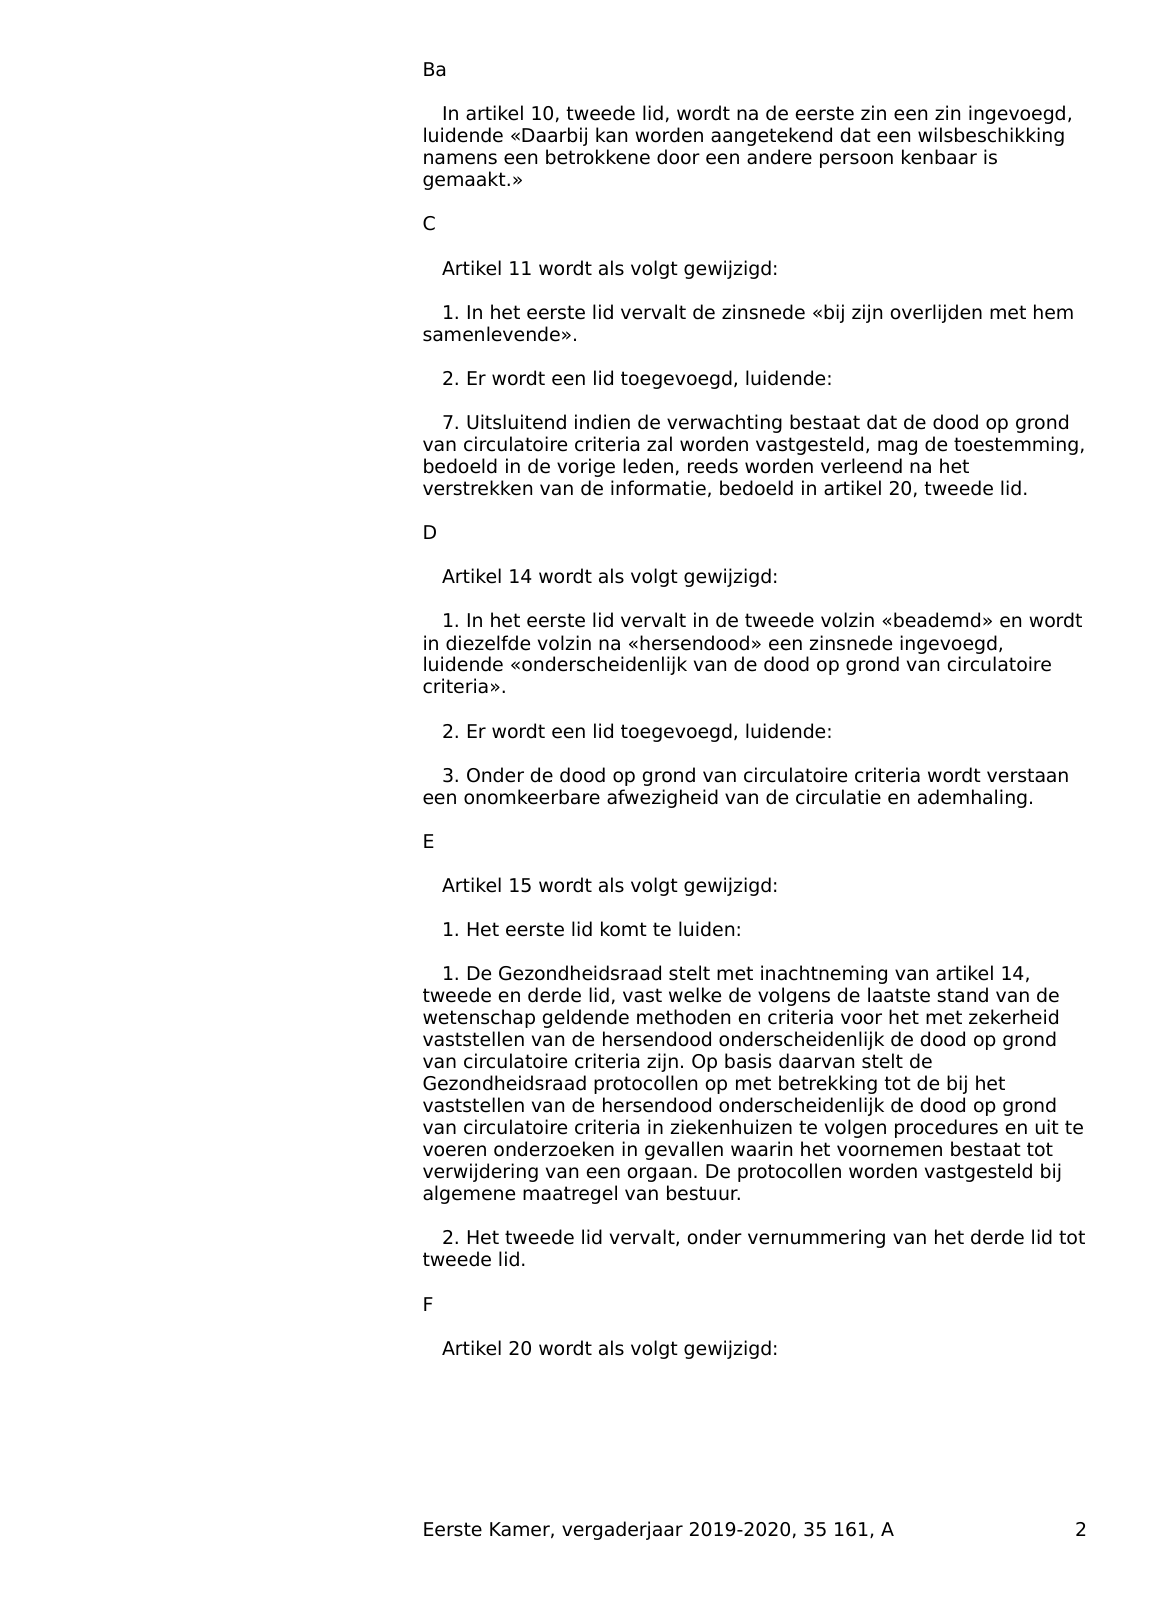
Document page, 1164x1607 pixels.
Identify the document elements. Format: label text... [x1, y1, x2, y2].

text Artikel 20 wordt als volgt gewijzigd: [422, 1338, 1087, 1359]
text 3. Onder de dood op grond van circulatoire criteria wordt verstaan een onomkeerbare afwezigheid van de circulatie en ademhaling. [422, 765, 1087, 809]
text 1. Het eerste lid komt te luiden: [422, 919, 1087, 941]
text 2. Er wordt een lid toegevoegd, luidende: [422, 368, 1087, 390]
text 1. De Gezondheidsraad stelt met inachtneming van artikel 14, tweede en derde lid, vast welke de volgens de laatste stand van de wetenschap geldende methoden en criteria voor het met zekerheid vaststellen van de hersendood onderscheidenlijk de dood op grond van circulatoire criteria zijn. Op basis daarvan stelt de Gezondheidsraad protocollen op met betrekking tot de bij het vaststellen van de hersendood onderscheidenlijk de dood op grond van circulatoire criteria in ziekenhuizen te volgen procedures en uit te voeren onderzoeken in gevallen waarin het voornemen bestaat tot verwijdering van een orgaan. De protocollen worden vastgesteld bij algemene maatregel van bestuur. [422, 963, 1087, 1205]
text 2. Het tweede lid vervalt, onder vernummering van het derde lid tot tweede lid. [422, 1227, 1087, 1271]
text F [422, 1293, 1087, 1315]
text E [422, 831, 1087, 853]
text 2. Er wordt een lid toegevoegd, luidende: [422, 721, 1087, 742]
text Artikel 15 wordt als volgt gewijzigd: [422, 875, 1087, 897]
text 1. In het eerste lid vervalt de zinsnede «bij zijn overlijden met hem samenlevende». [422, 302, 1087, 346]
text 7. Uitsluitend indien de verwachting bestaat dat de dood op grond van circulatoire criteria zal worden vastgesteld, mag de toestemming, bedoeld in de vorige leden, reeds worden verleend na het verstrekken van de informatie, bedoeld in artikel 20, tweede lid. [422, 412, 1087, 500]
text 1. In het eerste lid vervalt in de tweede volzin «beademd» en wordt in diezelfde volzin na «hersendood» een zinsnede ingevoegd, luidende «onderscheidenlijk van de dood op grond van circulatoire criteria». [422, 610, 1087, 698]
text Artikel 11 wordt als volgt gewijzigd: [422, 257, 1087, 279]
text In artikel 10, tweede lid, wordt na de eerste zin een zin ingevoegd, luidende «Daarbij kan worden aangetekend dat een wilsbeschikking namens een betrokkene door een andere persoon kenbaar is gemaakt.» [422, 103, 1087, 191]
text C [422, 213, 1087, 235]
text Ba [422, 59, 1087, 81]
text Artikel 14 wordt als volgt gewijzigd: [422, 566, 1087, 588]
text D [422, 522, 1087, 544]
